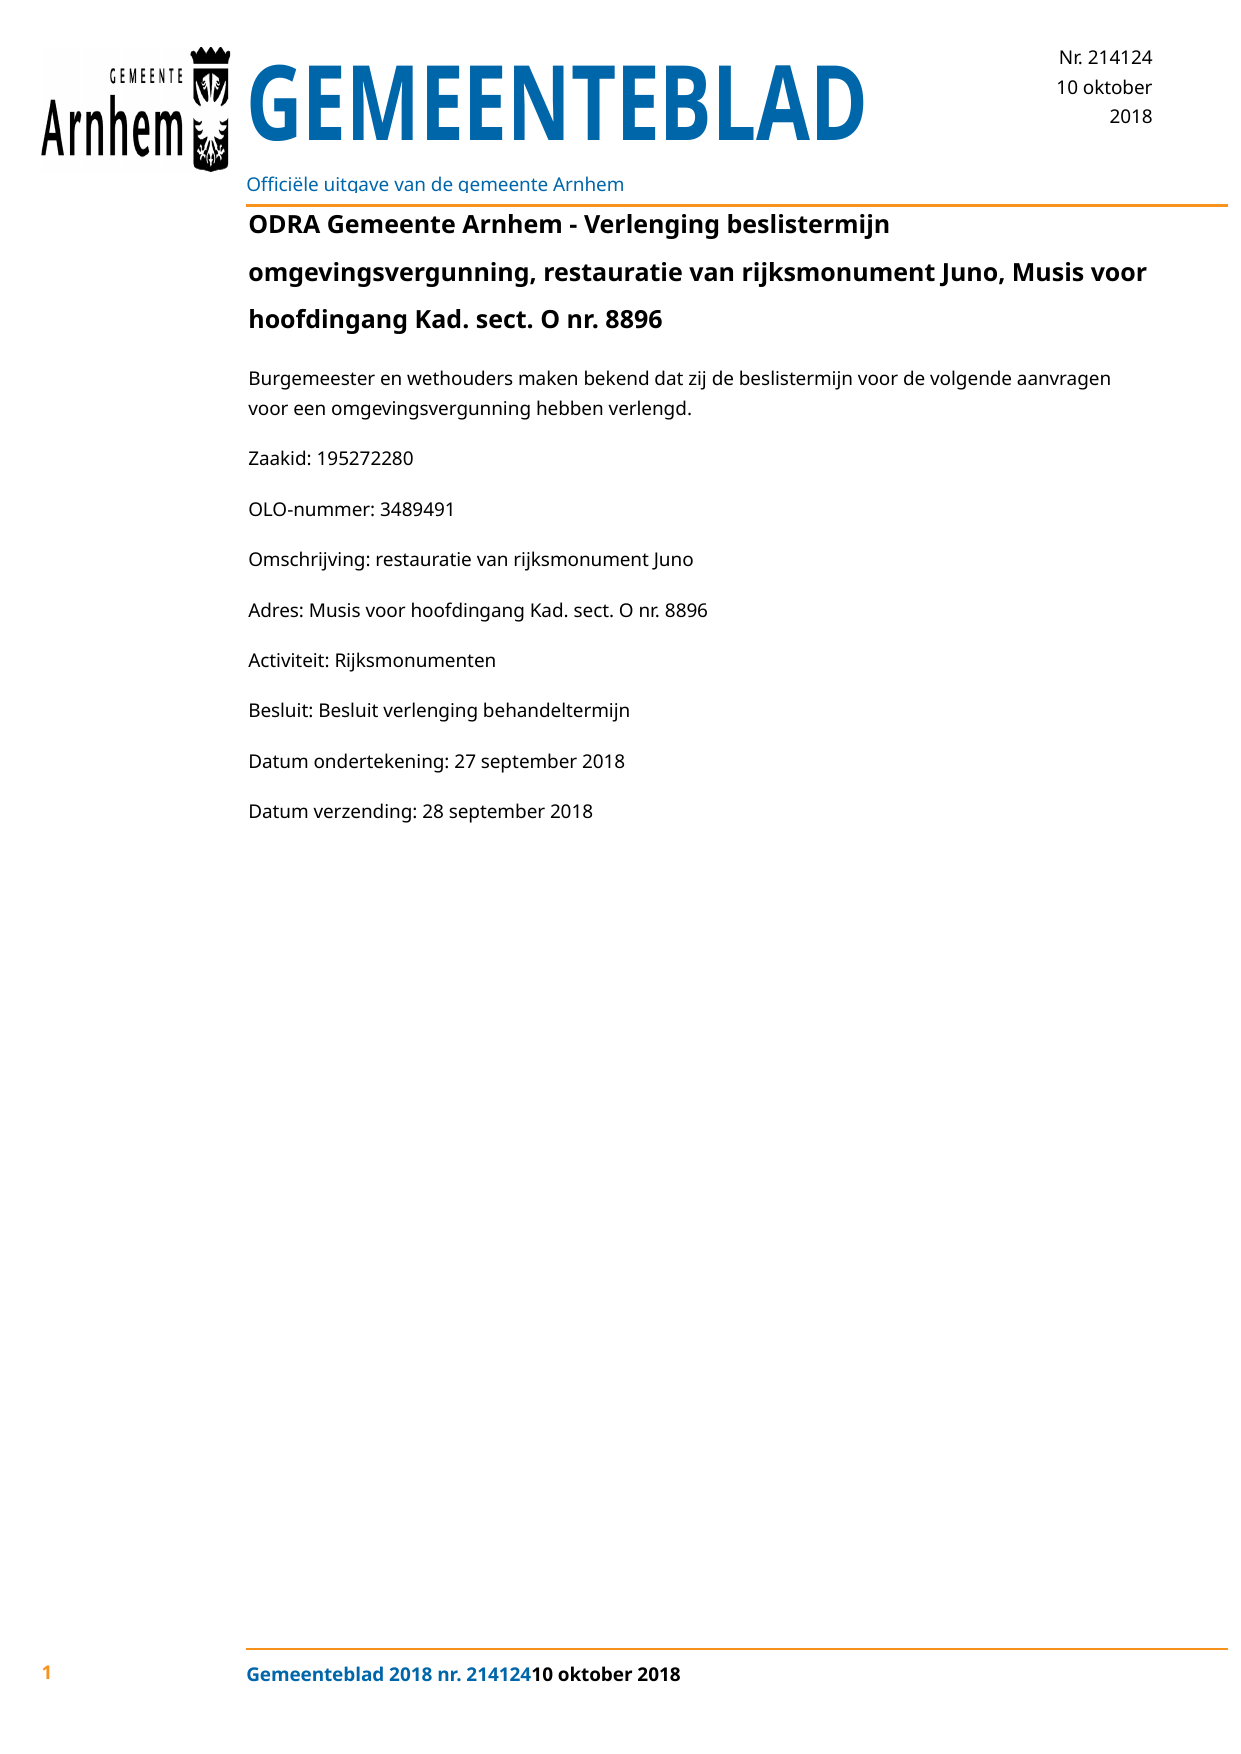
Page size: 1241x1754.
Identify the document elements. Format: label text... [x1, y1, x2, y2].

text ODRA Gemeente Arnhem - Verlenging beslistermijn omgevingsvergunning, restauratie van rijksmonument Juno, Musis voor hoofdingang Kad. sect. O nr. 8896 [248, 207, 1152, 336]
text Datum verzending: 28 september 2018 [248, 798, 1152, 824]
text Zaakid: 195272280 [248, 446, 1152, 471]
text Activiteit: Rijksmonumenten [248, 647, 1152, 673]
text Datum ondertekening: 27 september 2018 [248, 748, 1152, 774]
text Besluit: Besluit verlenging behandeltermijn [248, 698, 1152, 723]
text Omschrijving: restauratie van rijksmonument Juno [248, 546, 1152, 572]
picture [41, 47, 231, 172]
text Adres: Musis voor hoofdingang Kad. sect. O nr. 8896 [248, 597, 1152, 622]
text OLO-nummer: 3489491 [248, 496, 1152, 522]
text Burgemeester en wethouders maken bekend dat zij de beslistermijn voor de volgende aanvragen voor een omgevingsvergunning hebben verlengd. [248, 366, 1152, 421]
